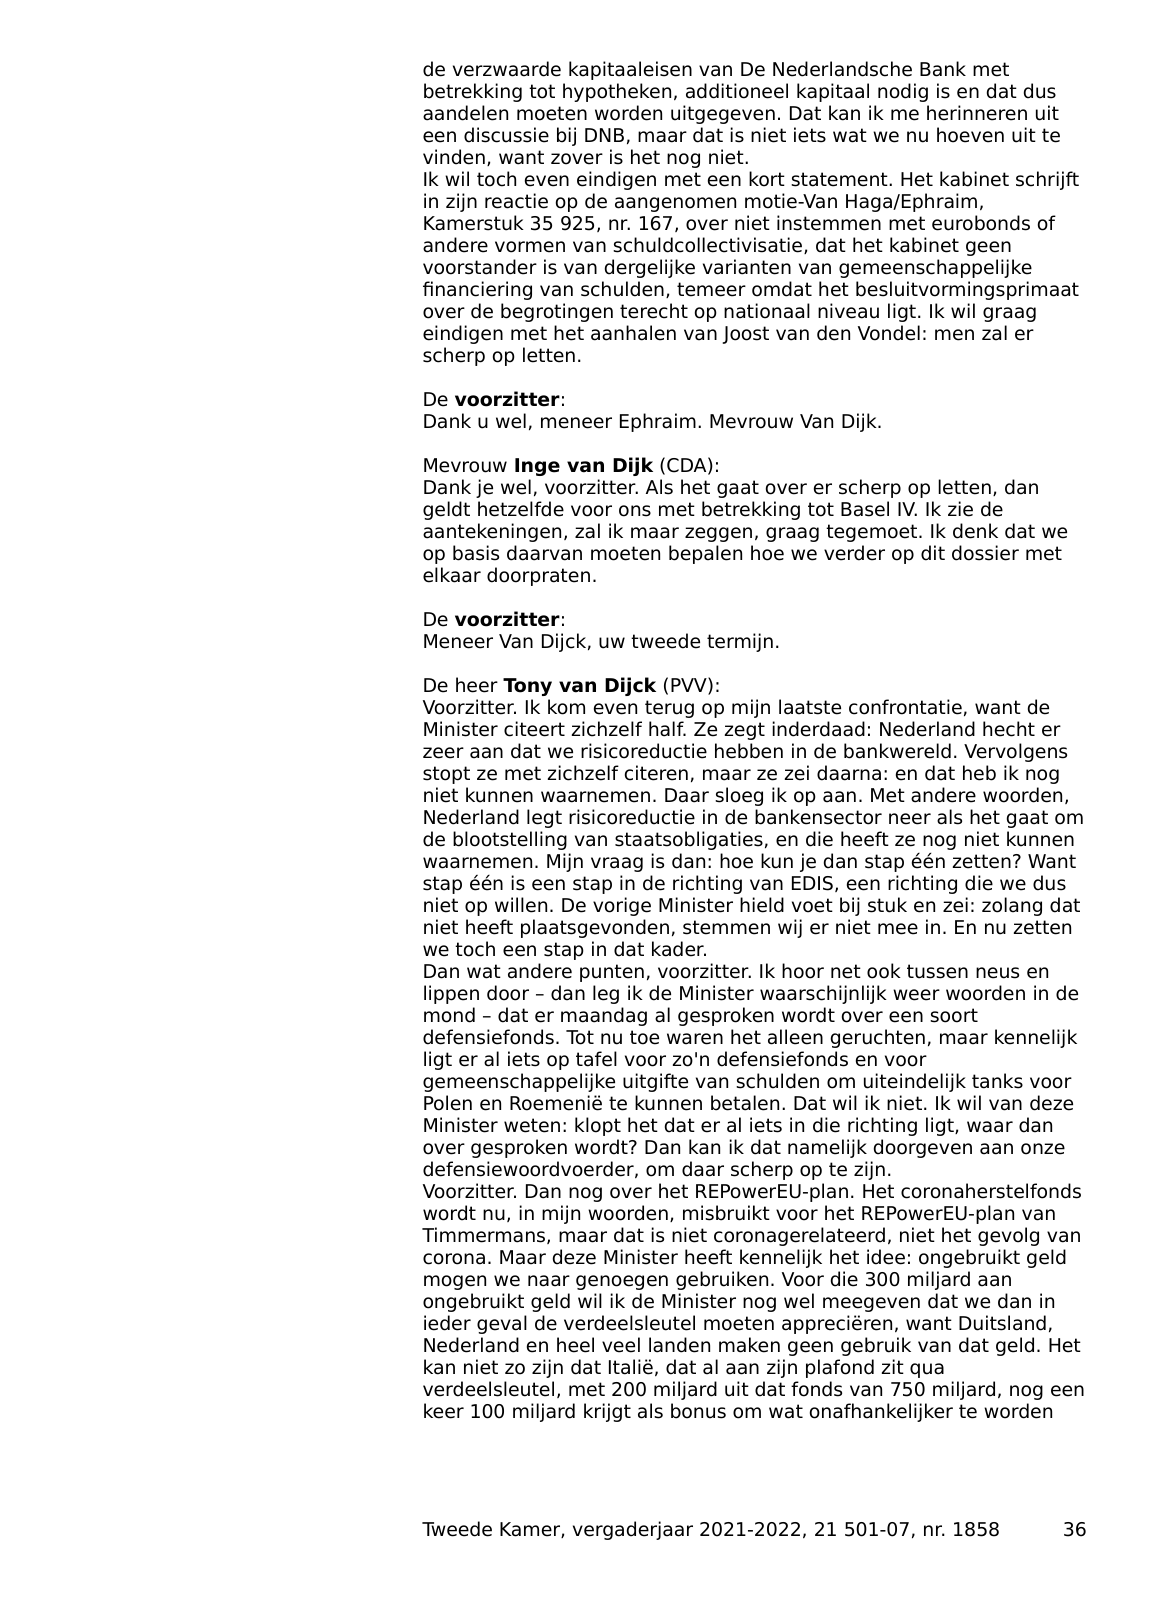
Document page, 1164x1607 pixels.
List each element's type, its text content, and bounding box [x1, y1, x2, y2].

text De heer Tony van Dijck (PVV): [422, 675, 1087, 697]
text de verzwaarde kapitaaleisen van De Nederlandsche Bank met betrekking tot hypotheken, additioneel kapitaal nodig is en dat dus aandelen moeten worden uitgegeven. Dat kan ik me herinneren uit een discussie bij DNB, maar dat is niet iets wat we nu hoeven uit te vinden, want zover is het nog niet. [422, 59, 1087, 169]
text Dank u wel, meneer Ephraim. Mevrouw Van Dijk. [422, 411, 1087, 433]
text De voorzitter: [422, 389, 1087, 411]
text De voorzitter: [422, 609, 1087, 631]
text Ik wil toch even eindigen met een kort statement. Het kabinet schrijft in zijn reactie op de aangenomen motie-Van Haga/Ephraim, Kamerstuk 35 925, nr. 167, over niet instemmen met eurobonds of andere vormen van schuldcollectivisatie, dat het kabinet geen voorstander is van dergelijke varianten van gemeenschappelijke financiering van schulden, temeer omdat het besluitvormingsprimaat over de begrotingen terecht op nationaal niveau ligt. Ik wil graag eindigen met het aanhalen van Joost van den Vondel: men zal er scherp op letten. [422, 169, 1087, 367]
text Mevrouw Inge van Dijk (CDA): [422, 455, 1087, 477]
text Meneer Van Dijck, uw tweede termijn. [422, 631, 1087, 653]
text Voorzitter. Ik kom even terug op mijn laatste confrontatie, want de Minister citeert zichzelf half. Ze zegt inderdaad: Nederland hecht er zeer aan dat we risicoreductie hebben in de bankwereld. Vervolgens stopt ze met zichzelf citeren, maar ze zei daarna: en dat heb ik nog niet kunnen waarnemen. Daar sloeg ik op aan. Met andere woorden, Nederland legt risicoreductie in de bankensector neer als het gaat om de blootstelling van staatsobligaties, en die heeft ze nog niet kunnen waarnemen. Mijn vraag is dan: hoe kun je dan stap één zetten? Want stap één is een stap in de richting van EDIS, een richting die we dus niet op willen. De vorige Minister hield voet bij stuk en zei: zolang dat niet heeft plaatsgevonden, stemmen wij er niet mee in. En nu zetten we toch een stap in dat kader. [422, 697, 1087, 961]
text Voorzitter. Dan nog over het REPowerEU-plan. Het coronaherstelfonds wordt nu, in mijn woorden, misbruikt voor het REPowerEU-plan van Timmermans, maar dat is niet coronagerelateerd, niet het gevolg van corona. Maar deze Minister heeft kennelijk het idee: ongebruikt geld mogen we naar genoegen gebruiken. Voor die 300 miljard aan ongebruikt geld wil ik de Minister nog wel meegeven dat we dan in ieder geval de verdeelsleutel moeten appreciëren, want Duitsland, Nederland en heel veel landen maken geen gebruik van dat geld. Het kan niet zo zijn dat Italië, dat al aan zijn plafond zit qua verdeelsleutel, met 200 miljard uit dat fonds van 750 miljard, nog een keer 100 miljard krijgt als bonus om wat onafhankelijker te worden [422, 1181, 1087, 1423]
text Dank je wel, voorzitter. Als het gaat over er scherp op letten, dan geldt hetzelfde voor ons met betrekking tot Basel IV. Ik zie de aantekeningen, zal ik maar zeggen, graag tegemoet. Ik denk dat we op basis daarvan moeten bepalen hoe we verder op dit dossier met elkaar doorpraten. [422, 477, 1087, 587]
text Dan wat andere punten, voorzitter. Ik hoor net ook tussen neus en lippen door – dan leg ik de Minister waarschijnlijk weer woorden in de mond – dat er maandag al gesproken wordt over een soort defensiefonds. Tot nu toe waren het alleen geruchten, maar kennelijk ligt er al iets op tafel voor zo'n defensiefonds en voor gemeenschappelijke uitgifte van schulden om uiteindelijk tanks voor Polen en Roemenië te kunnen betalen. Dat wil ik niet. Ik wil van deze Minister weten: klopt het dat er al iets in die richting ligt, waar dan over gesproken wordt? Dan kan ik dat namelijk doorgeven aan onze defensiewoordvoerder, om daar scherp op te zijn. [422, 961, 1087, 1181]
